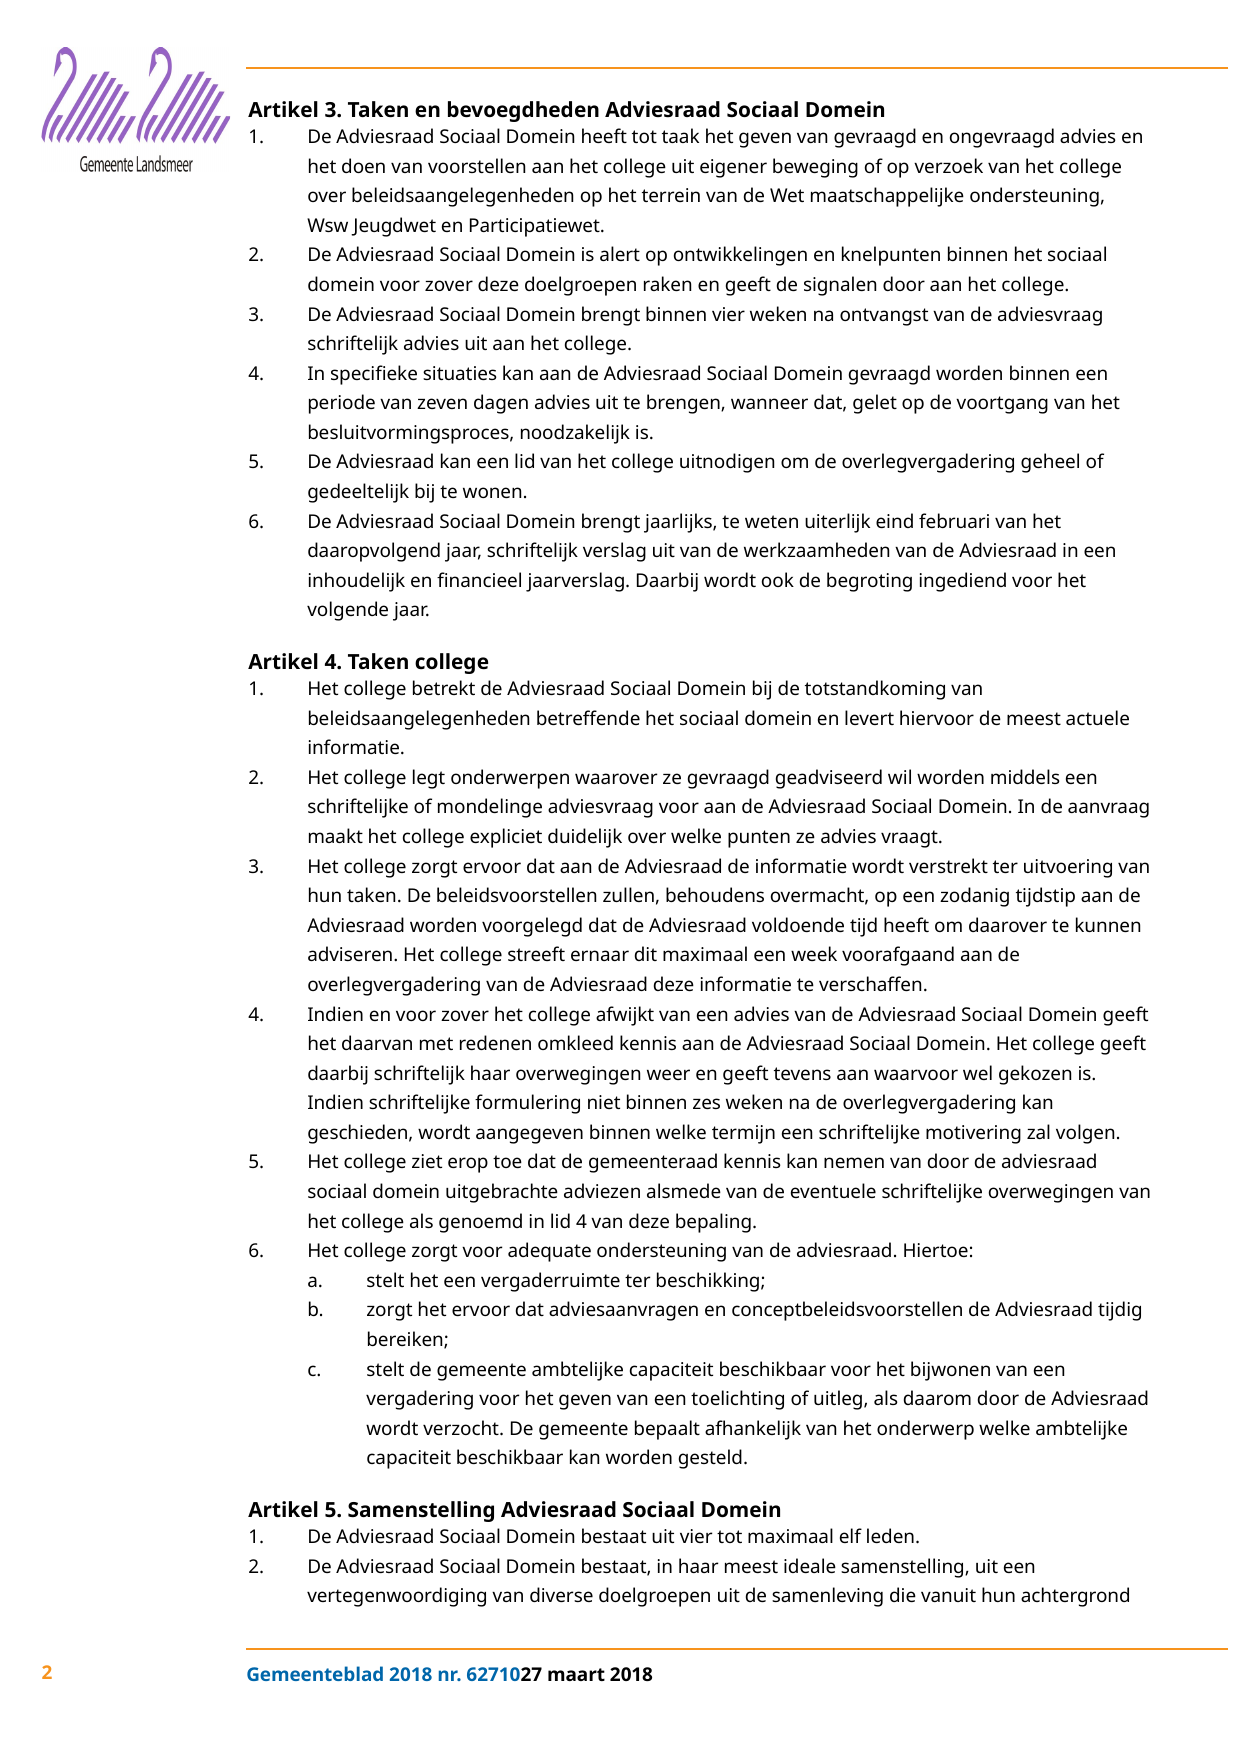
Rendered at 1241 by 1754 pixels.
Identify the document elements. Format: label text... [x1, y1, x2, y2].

list De Adviesraad Sociaal Domein heeft tot taak het geven van gevraagd en ongevraagd advies en het doen van voorstellen aan het college uit eigener beweging of op verzoek van het college over beleidsaangelegenheden op het terrein van de Wet maatschappelijke ondersteuning, Wsw Jeugdwet en Participatiewet. [248, 123, 1152, 238]
list zorgt het ervoor dat adviesaanvragen en conceptbeleidsvoorstellen de Adviesraad tijdig bereiken; [307, 1297, 1152, 1352]
text Artikel 3. Taken en bevoegdheden Adviesraad Sociaal Domein [248, 95, 1152, 123]
list De Adviesraad Sociaal Domein brengt binnen vier weken na ontvangst van de adviesvraag schriftelijk advies uit aan het college. [248, 301, 1152, 356]
list De Adviesraad Sociaal Domein bestaat, in haar meest ideale samenstelling, uit een vertegenwoordiging van diverse doelgroepen uit de samenleving die vanuit hun achtergrond [248, 1553, 1152, 1608]
list Het college zorgt ervoor dat aan de Adviesraad de informatie wordt verstrekt ter uitvoering van hun taken. De beleidsvoorstellen zullen, behoudens overmacht, op een zodanig tijdstip aan de Adviesraad worden voorgelegd dat de Adviesraad voldoende tijd heeft om daarover te kunnen adviseren. Het college streeft ernaar dit maximaal een week voorafgaand aan de overlegvergadering van de Adviesraad deze informatie te verschaffen. [248, 853, 1152, 997]
list De Adviesraad kan een lid van het college uitnodigen om de overlegvergadering geheel of gedeeltelijk bij te wonen. [248, 449, 1152, 504]
list Indien en voor zover het college afwijkt van een advies van de Adviesraad Sociaal Domein geeft het daarvan met redenen omkleed kennis aan de Adviesraad Sociaal Domein. Het college geeft daarbij schriftelijk haar overwegingen weer en geeft tevens aan waarvoor wel gekozen is. Indien schriftelijke formulering niet binnen zes weken na de overlegvergadering kan geschieden, wordt aangegeven binnen welke termijn een schriftelijke motivering zal volgen. [248, 1001, 1152, 1145]
picture [41, 47, 231, 172]
list De Adviesraad Sociaal Domein is alert op ontwikkelingen en knelpunten binnen het sociaal domein voor zover deze doelgroepen raken en geeft de signalen door aan het college. [248, 242, 1152, 297]
list stelt het een vergaderruimte ter beschikking; [307, 1267, 1152, 1293]
list De Adviesraad Sociaal Domein bestaat uit vier tot maximaal elf leden. [248, 1523, 1152, 1549]
list De Adviesraad Sociaal Domein brengt jaarlijks, te weten uiterlijk eind februari van het daaropvolgend jaar, schriftelijk verslag uit van de werkzaamheden van de Adviesraad in een inhoudelijk en financieel jaarverslag. Daarbij wordt ook de begroting ingediend voor het volgende jaar. [248, 508, 1152, 622]
list stelt de gemeente ambtelijke capaciteit beschikbaar voor het bijwonen van een vergadering voor het geven van een toelichting of uitleg, als daarom door de Adviesraad wordt verzocht. De gemeente bepaalt afhankelijk van het onderwerp welke ambtelijke capaciteit beschikbaar kan worden gesteld. [307, 1356, 1152, 1470]
text Artikel 4. Taken college [248, 647, 1152, 675]
list Het college ziet erop toe dat de gemeenteraad kennis kan nemen van door de adviesraad sociaal domein uitgebrachte adviezen alsmede van de eventuele schriftelijke overwegingen van het college als genoemd in lid 4 van deze bepaling. [248, 1149, 1152, 1234]
list Het college betrekt de Adviesraad Sociaal Domein bij de totstandkoming van beleidsaangelegenheden betreffende het sociaal domein en levert hiervoor de meest actuele informatie. [248, 675, 1152, 760]
list Het college legt onderwerpen waarover ze gevraagd geadviseerd wil worden middels een schriftelijke of mondelinge adviesvraag voor aan de Adviesraad Sociaal Domein. In de aanvraag maakt het college expliciet duidelijk over welke punten ze advies vraagt. [248, 764, 1152, 849]
list Het college zorgt voor adequate ondersteuning van de adviesraad. Hiertoe: [248, 1237, 1152, 1263]
text Artikel 5. Samenstelling Adviesraad Sociaal Domein [248, 1495, 1152, 1523]
list In specifieke situaties kan aan de Adviesraad Sociaal Domein gevraagd worden binnen een periode van zeven dagen advies uit te brengen, wanneer dat, gelet op de voortgang van het besluitvormingsproces, noodzakelijk is. [248, 360, 1152, 445]
